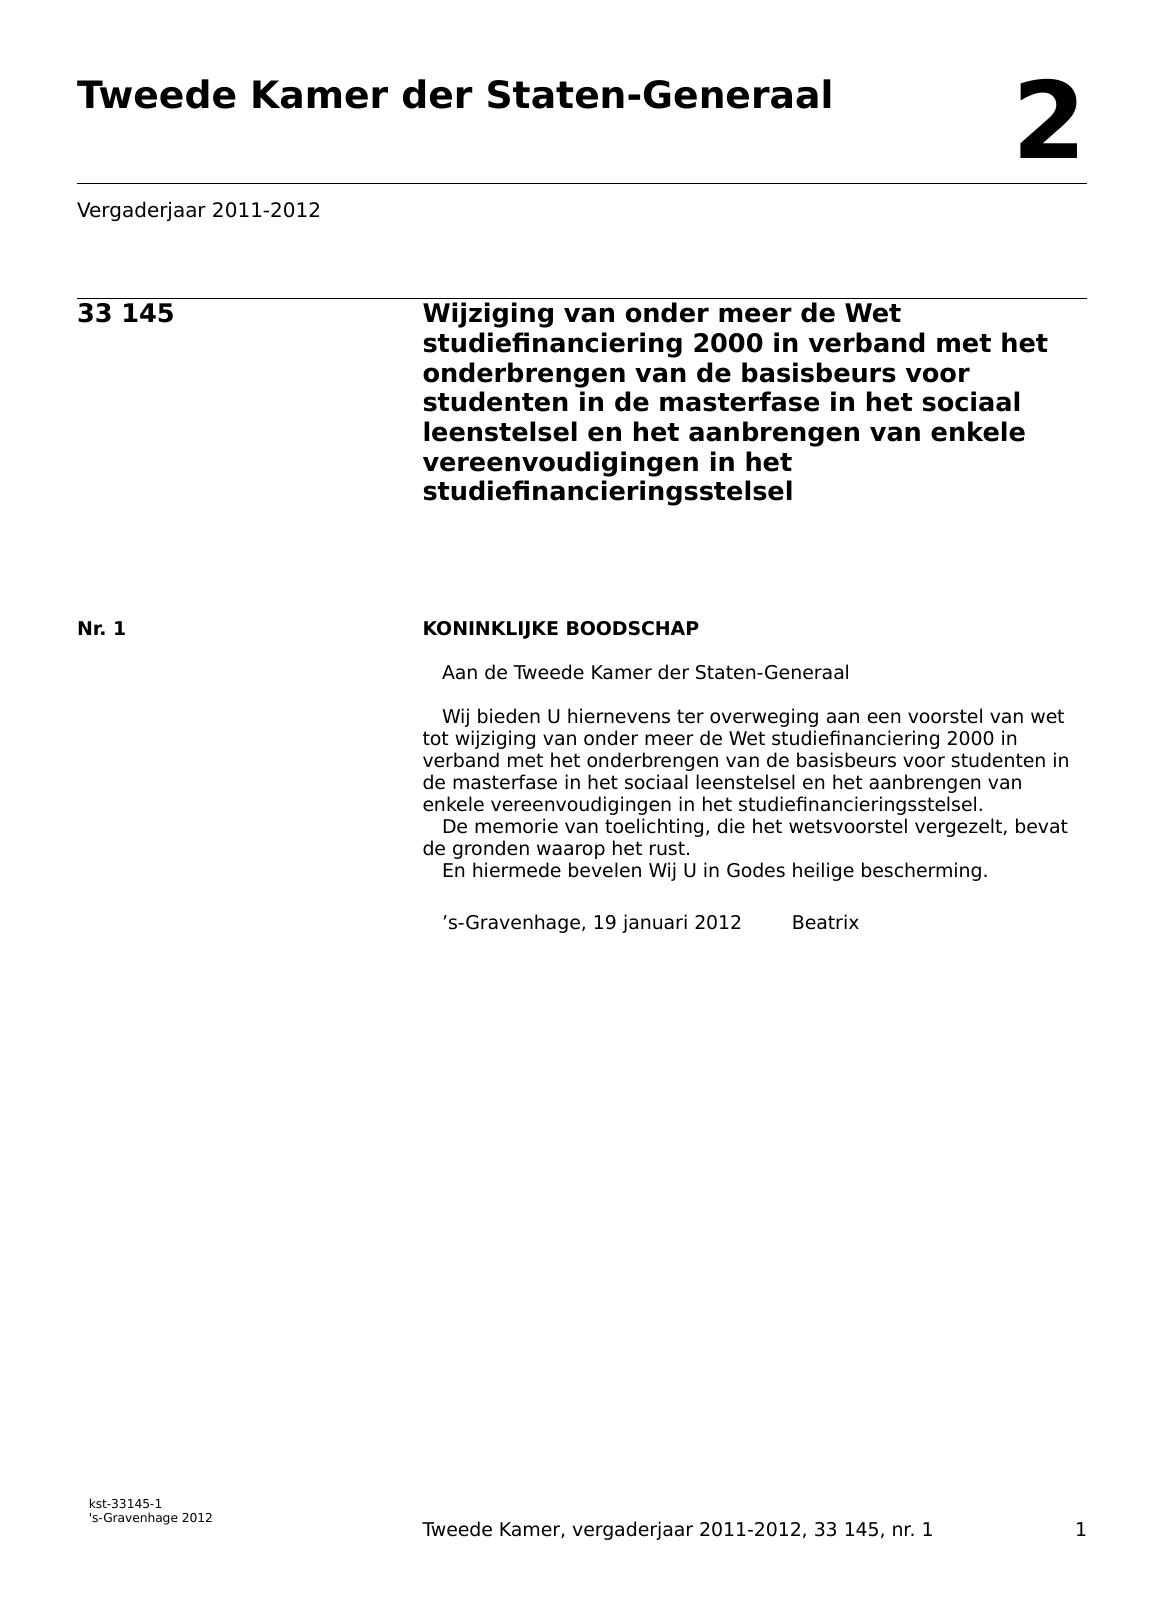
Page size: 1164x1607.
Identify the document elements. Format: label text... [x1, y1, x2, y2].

text En hiermede bevelen Wij U in Godes heilige bescherming. [422, 860, 1087, 882]
text 's-Gravenhage 2012 [88, 1511, 323, 1525]
table_cell Vergaderjaar 2011-2012 [77, 184, 1087, 298]
table_header 2 [886, 59, 1087, 183]
text ’s-Gravenhage, 19 januari 2012 Beatrix [422, 912, 1087, 934]
text Wij bieden U hiernevens ter overweging aan een voorstel van wet tot wijziging van onder meer de Wet studiefinanciering 2000 in verband met het onderbrengen van de basisbeurs voor studenten in de masterfase in het sociaal leenstelsel en het aanbrengen van enkele vereenvoudigingen in het studiefinancieringsstelsel. [422, 706, 1087, 816]
table_header Tweede Kamer der Staten-Generaal [77, 59, 886, 183]
text kst-33145-1 [88, 1497, 323, 1511]
subtitle Nr. 1 KONINKLIJKE BOODSCHAP [77, 618, 1087, 640]
text Aan de Tweede Kamer der Staten-Generaal [422, 662, 1087, 684]
text De memorie van toelichting, die het wetsvoorstel vergezelt, bevat de gronden waarop het rust. [422, 816, 1087, 860]
subtitle 33 145 Wijziging van onder meer de Wet studiefinanciering 2000 in verband met het onderbrengen van de basisbeurs voor studenten in de masterfase in het sociaal leenstelsel en het aanbrengen van enkele vereenvoudigingen in het studiefinancieringsstelsel [77, 299, 1087, 507]
